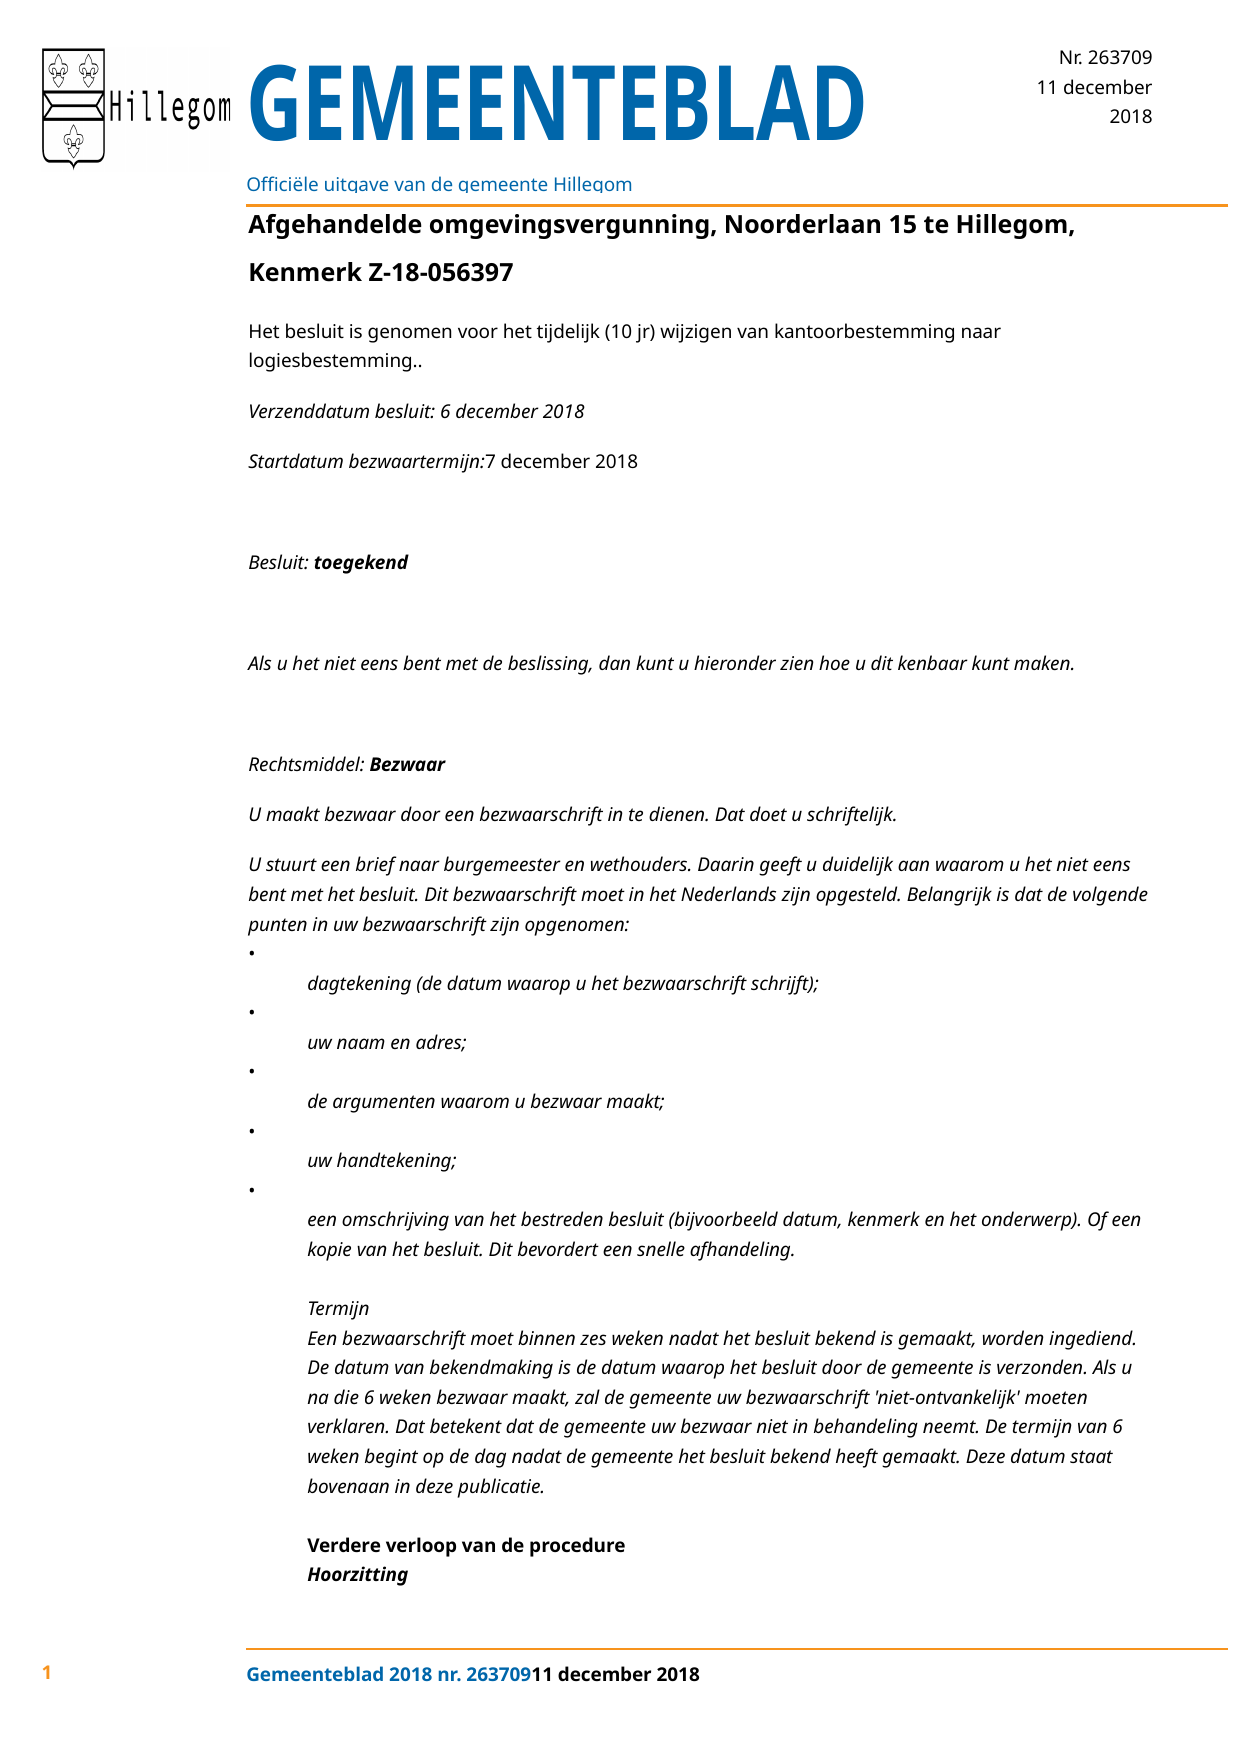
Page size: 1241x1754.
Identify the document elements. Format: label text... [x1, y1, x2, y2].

list Hoorzitting [248, 1562, 1152, 1587]
list Termijn [248, 1295, 1152, 1321]
text U maakt bezwaar door een bezwaarschrift in te dienen. Dat doet u schriftelijk. [248, 801, 1152, 827]
text Het besluit is genomen voor het tijdelijk (10 jr) wijzigen van kantoorbestemming naar logiesbestemming.. [248, 318, 1152, 373]
text Besluit: toegekend [248, 549, 1152, 575]
text Verzenddatum besluit: 6 december 2018 [248, 398, 1152, 424]
list de argumenten waarom u bezwaar maakt; [248, 1088, 1152, 1114]
list een omschrijving van het bestreden besluit (bijvoorbeeld datum, kenmerk en het onderwerp). Of een kopie van het besluit. Dit bevordert een snelle afhandeling. [248, 1207, 1152, 1262]
list uw handtekening; [248, 1147, 1152, 1173]
text Afgehandelde omgevingsvergunning, Noorderlaan 15 te Hillegom, Kenmerk Z-18-056397 [248, 207, 1152, 288]
list Een bezwaarschrift moet binnen zes weken nadat het besluit bekend is gemaakt, worden ingediend. De datum van bekendmaking is de datum waarop het besluit door de gemeente is verzonden. Als u na die 6 weken bezwaar maakt, zal de gemeente uw bezwaarschrift 'niet-ontvankelijk' moeten verklaren. Dat betekent dat de gemeente uw bezwaar niet in behandeling neemt. De termijn van 6 weken begint op de dag nadat de gemeente het besluit bekend heeft gemaakt. Deze datum staat bovenaan in deze publicatie. [248, 1325, 1152, 1499]
text U stuurt een brief naar burgemeester en wethouders. Daarin geeft u duidelijk aan waarom u het niet eens bent met het besluit. Dit bezwaarschrift moet in het Nederlands zijn opgesteld. Belangrijk is dat de volgende punten in uw bezwaarschrift zijn opgenomen: [248, 852, 1152, 937]
text Startdatum bezwaartermijn:7 december 2018 [248, 448, 1152, 474]
list dagtekening (de datum waarop u het bezwaarschrift schrijft); [248, 970, 1152, 996]
picture [41, 47, 231, 172]
list Verdere verloop van de procedure [248, 1532, 1152, 1558]
text Rechtsmiddel: Bezwaar [248, 751, 1152, 777]
text Als u het niet eens bent met de beslissing, dan kunt u hieronder zien hoe u dit kenbaar kunt maken. [248, 650, 1152, 676]
list uw naam en adres; [248, 1029, 1152, 1055]
